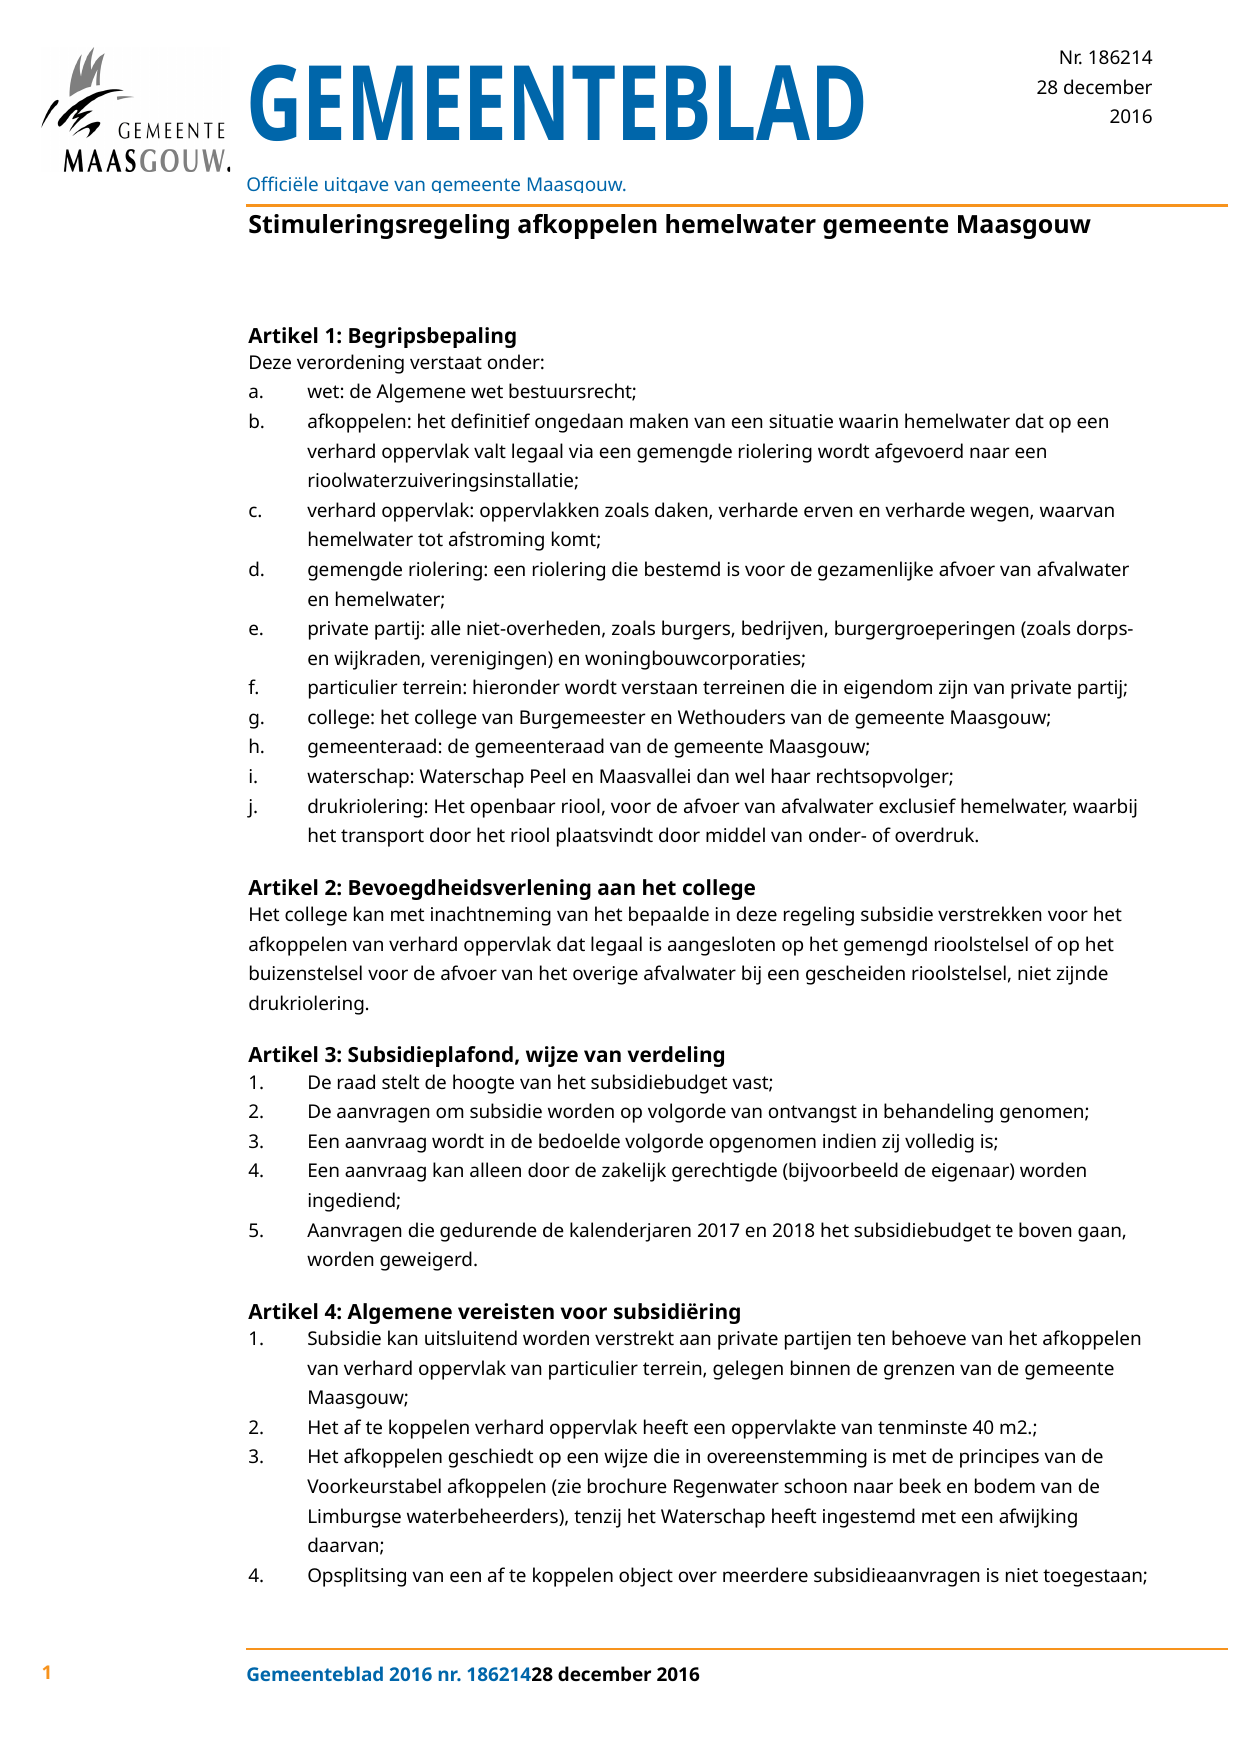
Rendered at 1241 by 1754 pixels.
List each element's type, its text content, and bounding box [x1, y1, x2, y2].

list De raad stelt de hoogte van het subsidiebudget vast; [248, 1069, 1152, 1095]
text Stimuleringsregeling afkoppelen hemelwater gemeente Maasgouw [248, 207, 1152, 241]
list Subsidie kan uitsluitend worden verstrekt aan private partijen ten behoeve van het afkoppelen van verhard oppervlak van particulier terrein, gelegen binnen de grenzen van de gemeente Maasgouw; [248, 1325, 1152, 1410]
list Opsplitsing van een af te koppelen object over meerdere subsidieaanvragen is niet toegestaan; [248, 1562, 1152, 1588]
list afkoppelen: het definitief ongedaan maken van een situatie waarin hemelwater dat op een verhard oppervlak valt legaal via een gemengde riolering wordt afgevoerd naar een rioolwaterzuiveringsinstallatie; [248, 408, 1152, 493]
list private partij: alle niet-overheden, zoals burgers, bedrijven, burgergroeperingen (zoals dorps- en wijkraden, verenigingen) en woningbouwcorporaties; [248, 615, 1152, 671]
list verhard oppervlak: oppervlakken zoals daken, verharde erven en verharde wegen, waarvan hemelwater tot afstroming komt; [248, 497, 1152, 552]
text Artikel 2: Bevoegdheidsverlening aan het college [248, 873, 1152, 901]
list De aanvragen om subsidie worden op volgorde van ontvangst in behandeling genomen; [248, 1098, 1152, 1124]
text Artikel 4: Algemene vereisten voor subsidiëring [248, 1297, 1152, 1325]
list Een aanvraag kan alleen door de zakelijk gerechtigde (bijvoorbeeld de eigenaar) worden ingediend; [248, 1158, 1152, 1213]
list Een aanvraag wordt in de bedoelde volgorde opgenomen indien zij volledig is; [248, 1128, 1152, 1154]
list Aanvragen die gedurende de kalenderjaren 2017 en 2018 het subsidiebudget te boven gaan, worden geweigerd. [248, 1217, 1152, 1272]
list wet: de Algemene wet bestuursrecht; [248, 379, 1152, 404]
list waterschap: Waterschap Peel en Maasvallei dan wel haar rechtsopvolger; [248, 763, 1152, 789]
list Het af te koppelen verhard oppervlak heeft een oppervlakte van tenminste 40 m2.; [248, 1414, 1152, 1440]
list particulier terrein: hieronder wordt verstaan terreinen die in eigendom zijn van private partij; [248, 674, 1152, 700]
list drukriolering: Het openbaar riool, voor de afvoer van afvalwater exclusief hemelwater, waarbij het transport door het riool plaatsvindt door middel van onder- of overdruk. [248, 793, 1152, 848]
list Het afkoppelen geschiedt op een wijze die in overeenstemming is met de principes van de Voorkeurstabel afkoppelen (zie brochure Regenwater schoon naar beek en bodem van de Limburgse waterbeheerders), tenzij het Waterschap heeft ingestemd met een afwijking daarvan; [248, 1444, 1152, 1558]
list gemengde riolering: een riolering die bestemd is voor de gezamenlijke afvoer van afvalwater en hemelwater; [248, 556, 1152, 612]
text Deze verordening verstaat onder: [248, 349, 1152, 375]
text Het college kan met inachtneming van het bepaalde in deze regeling subsidie verstrekken voor het afkoppelen van verhard oppervlak dat legaal is aangesloten op het gemengd rioolstelsel of op het buizenstelsel voor de afvoer van het overige afvalwater bij een gescheiden rioolstelsel, niet zijnde drukriolering. [248, 901, 1152, 1016]
picture [41, 47, 231, 172]
list college: het college van Burgemeester en Wethouders van de gemeente Maasgouw; [248, 704, 1152, 730]
text Artikel 3: Subsidieplafond, wijze van verdeling [248, 1041, 1152, 1069]
text Artikel 1: Begripsbepaling [248, 321, 1152, 349]
list gemeenteraad: de gemeenteraad van de gemeente Maasgouw; [248, 734, 1152, 759]
